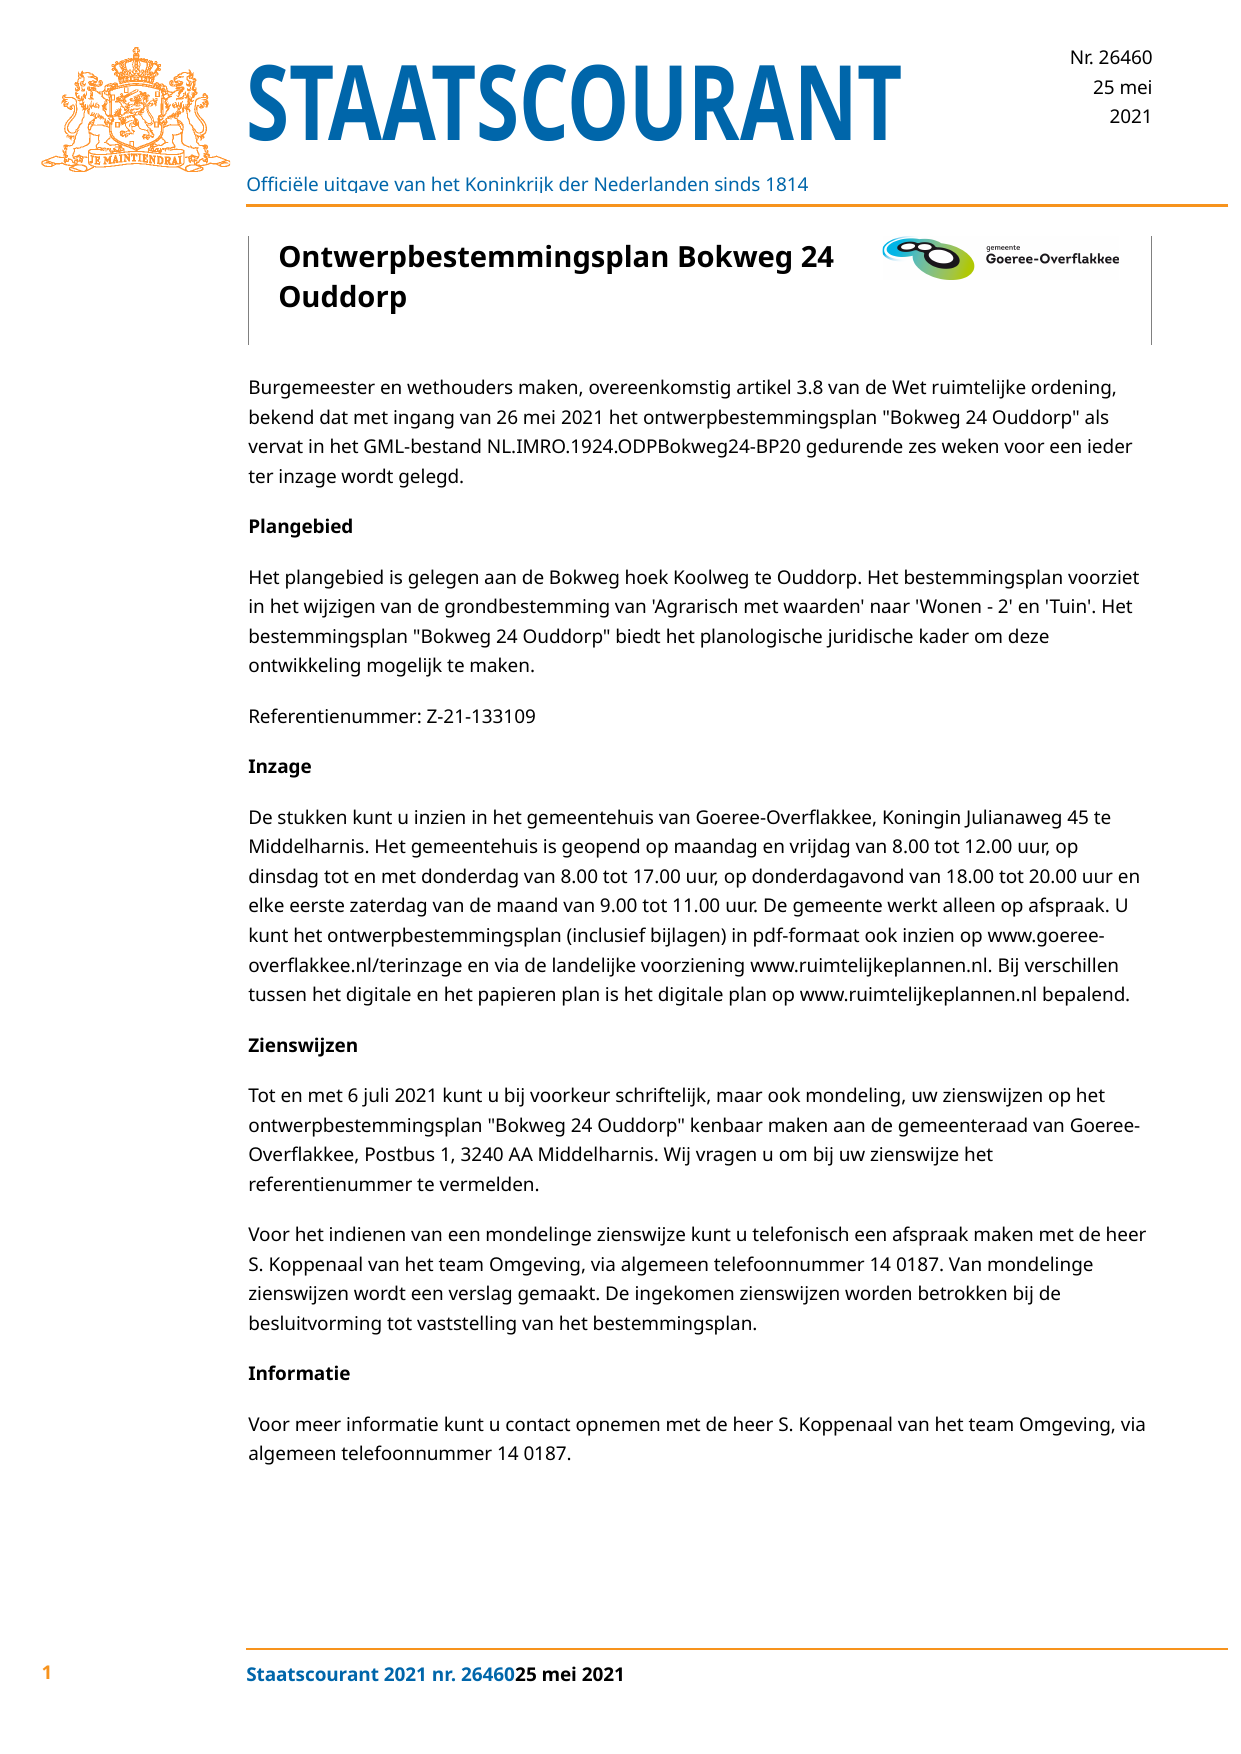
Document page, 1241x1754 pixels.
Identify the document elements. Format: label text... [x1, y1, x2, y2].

text De stukken kunt u inzien in het gemeentehuis van Goeree-Overflakkee, Koningin Julianaweg 45 te Middelharnis. Het gemeentehuis is geopend op maandag en vrijdag van 8.00 tot 12.00 uur, op dinsdag tot en met donderdag van 8.00 tot 17.00 uur, op donderdagavond van 18.00 tot 20.00 uur en elke eerste zaterdag van de maand van 9.00 tot 11.00 uur. De gemeente werkt alleen op afspraak. U kunt het ontwerpbestemmingsplan (inclusief bijlagen) in pdf-formaat ook inzien op www.goeree-overflakkee.nl/terinzage en via de landelijke voorziening www.ruimtelijkeplannen.nl. Bij verschillen tussen het digitale en het papieren plan is het digitale plan op www.ruimtelijkeplannen.nl bepalend. [248, 804, 1152, 1007]
text Burgemeester en wethouders maken, overeenkomstig artikel 3.8 van de Wet ruimtelijke ordening, bekend dat met ingang van 26 mei 2021 het ontwerpbestemmingsplan "Bokweg 24 Ouddorp" als vervat in het GML-bestand NL.IMRO.1924.ODPBokweg24-BP20 gedurende zes weken voor een ieder ter inzage wordt gelegd. [248, 374, 1152, 489]
text Informatie [248, 1361, 1152, 1386]
text Het plangebied is gelegen aan de Bokweg hoek Koolweg te Ouddorp. Het bestemmingsplan voorziet in het wijzigen van de grondbestemming van 'Agrarisch met waarden' naar 'Wonen - 2' en 'Tuin'. Het bestemmingsplan "Bokweg 24 Ouddorp" biedt het planologische juridische kader om deze ontwikkeling mogelijk te maken. [248, 564, 1152, 678]
text Zienswijzen [248, 1032, 1152, 1057]
text Plangebied [248, 513, 1152, 539]
text Voor het indienen van een mondelinge zienswijze kunt u telefonisch een afspraak maken met de heer S. Koppenaal van het team Omgeving, via algemeen telefoonnummer 14 0187. Van mondelinge zienswijzen wordt een verslag gemaakt. De ingekomen zienswijzen worden betrokken bij de besluitvorming tot vaststelling van het bestemmingsplan. [248, 1221, 1152, 1336]
table_header [850, 236, 1151, 345]
picture [41, 47, 231, 172]
text Voor meer informatie kunt u contact opnemen met de heer S. Koppenaal van het team Omgeving, via algemeen telefoonnummer 14 0187. [248, 1411, 1152, 1466]
table_header Ontwerpbestemmingsplan Bokweg 24 Ouddorp [249, 236, 850, 345]
text Tot en met 6 juli 2021 kunt u bij voorkeur schriftelijk, maar ook mondeling, uw zienswijzen op het ontwerpbestemmingsplan "Bokweg 24 Ouddorp" kenbaar maken aan de gemeenteraad van Goeree-Overflakkee, Postbus 1, 3240 AA Middelharnis. Wij vragen u om bij uw zienswijze het referentienummer te vermelden. [248, 1082, 1152, 1197]
text Referentienummer: Z-21-133109 [248, 703, 1152, 729]
picture [882, 236, 1119, 280]
text Inzage [248, 753, 1152, 779]
